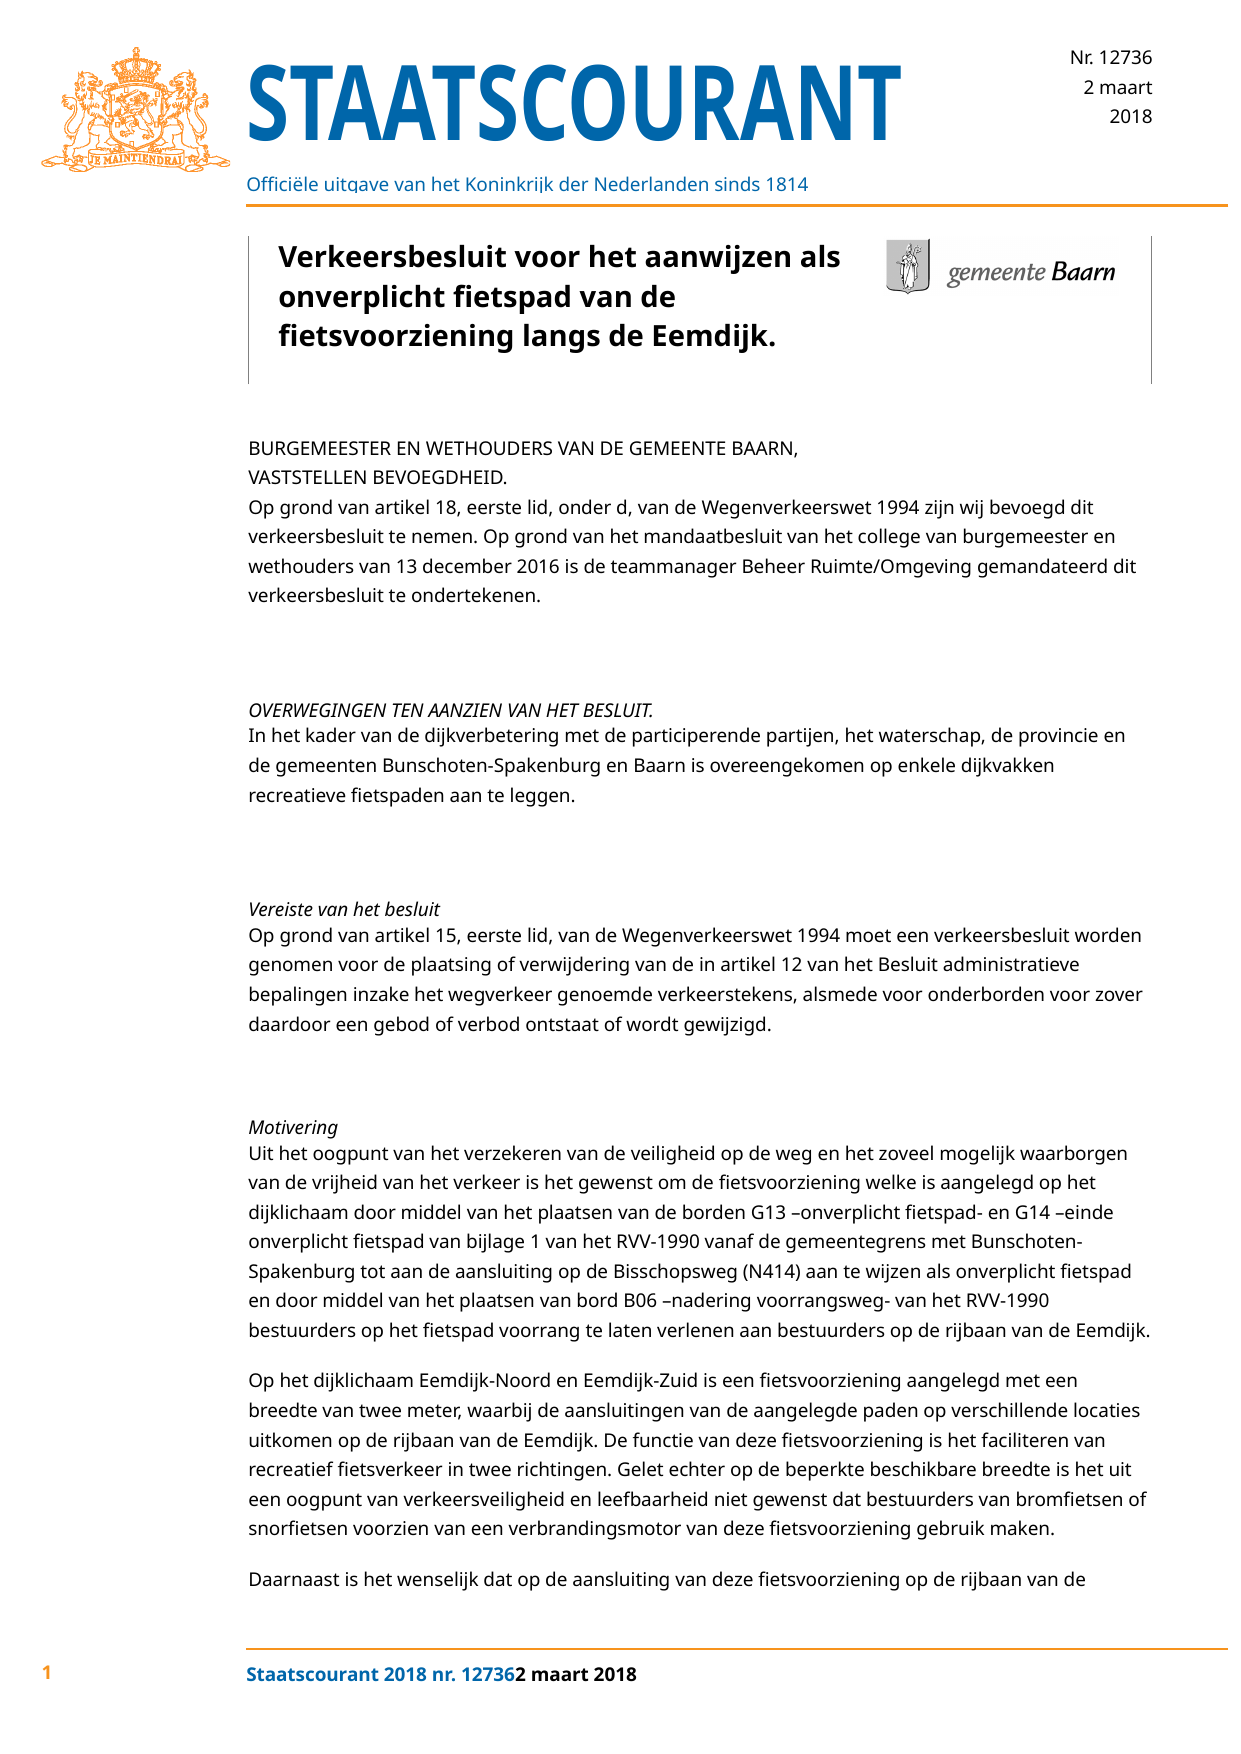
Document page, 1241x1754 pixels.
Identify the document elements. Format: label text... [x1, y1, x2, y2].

text VASTSTELLEN BEVOEGDHEID. [248, 464, 1152, 490]
text Op het dijklichaam Eemdijk-Noord en Eemdijk-Zuid is een fietsvoorziening aangelegd met een breedte van twee meter, waarbij de aansluitingen van de aangelegde paden op verschillende locaties uitkomen op de rijbaan van de Eemdijk. De functie van deze fietsvoorziening is het faciliteren van recreatief fietsverkeer in twee richtingen. Gelet echter op de beperkte beschikbare breedte is het uit een oogpunt van verkeersveiligheid en leefbaarheid niet gewenst dat bestuurders van bromfietsen of snorfietsen voorzien van een verbrandingsmotor van deze fietsvoorziening gebruik maken. [248, 1368, 1152, 1541]
text Op grond van artikel 15, eerste lid, van de Wegenverkeerswet 1994 moet een verkeersbesluit worden genomen voor de plaatsing of verwijdering van de in artikel 12 van het Besluit administratieve bepalingen inzake het wegverkeer genoemde verkeerstekens, alsmede voor onderborden voor zover daardoor een gebod of verbod ontstaat of wordt gewijzigd. [248, 922, 1152, 1036]
picture [882, 236, 1119, 296]
text Motivering [248, 1114, 1152, 1140]
text Op grond van artikel 18, eerste lid, onder d, van de Wegenverkeerswet 1994 zijn wij bevoegd dit verkeersbesluit te nemen. Op grond van het mandaatbesluit van het college van burgemeester en wethouders van 13 december 2016 is de teammanager Beheer Ruimte/Omgeving gemandateerd dit verkeersbesluit te ondertekenen. [248, 494, 1152, 608]
table_header [850, 236, 1151, 384]
text OVERWEGINGEN TEN AANZIEN VAN HET BESLUIT. [248, 697, 1152, 723]
text Vereiste van het besluit [248, 896, 1152, 922]
table_header Verkeersbesluit voor het aanwijzen als onverplicht fietspad van de fietsvoorziening langs de Eemdijk. [249, 236, 850, 384]
picture [41, 47, 231, 172]
text In het kader van de dijkverbetering met de participerende partijen, het waterschap, de provincie en de gemeenten Bunschoten-Spakenburg en Baarn is overeengekomen op enkele dijkvakken recreatieve fietspaden aan te leggen. [248, 723, 1152, 808]
text BURGEMEESTER EN WETHOUDERS VAN DE GEMEENTE BAARN, [248, 435, 1152, 460]
text Uit het oogpunt van het verzekeren van de veiligheid op de weg en het zoveel mogelijk waarborgen van de vrijheid van het verkeer is het gewenst om de fietsvoorziening welke is aangelegd op het dijklichaam door middel van het plaatsen van de borden G13 –onverplicht fietspad- en G14 –einde onverplicht fietspad van bijlage 1 van het RVV-1990 vanaf de gemeentegrens met Bunschoten-Spakenburg tot aan de aansluiting op de Bisschopsweg (N414) aan te wijzen als onverplicht fietspad en door middel van het plaatsen van bord B06 –nadering voorrangsweg- van het RVV-1990 bestuurders op het fietspad voorrang te laten verlenen aan bestuurders op de rijbaan van de Eemdijk. [248, 1140, 1152, 1343]
text Daarnaast is het wenselijk dat op de aansluiting van deze fietsvoorziening op de rijbaan van de [248, 1566, 1152, 1592]
